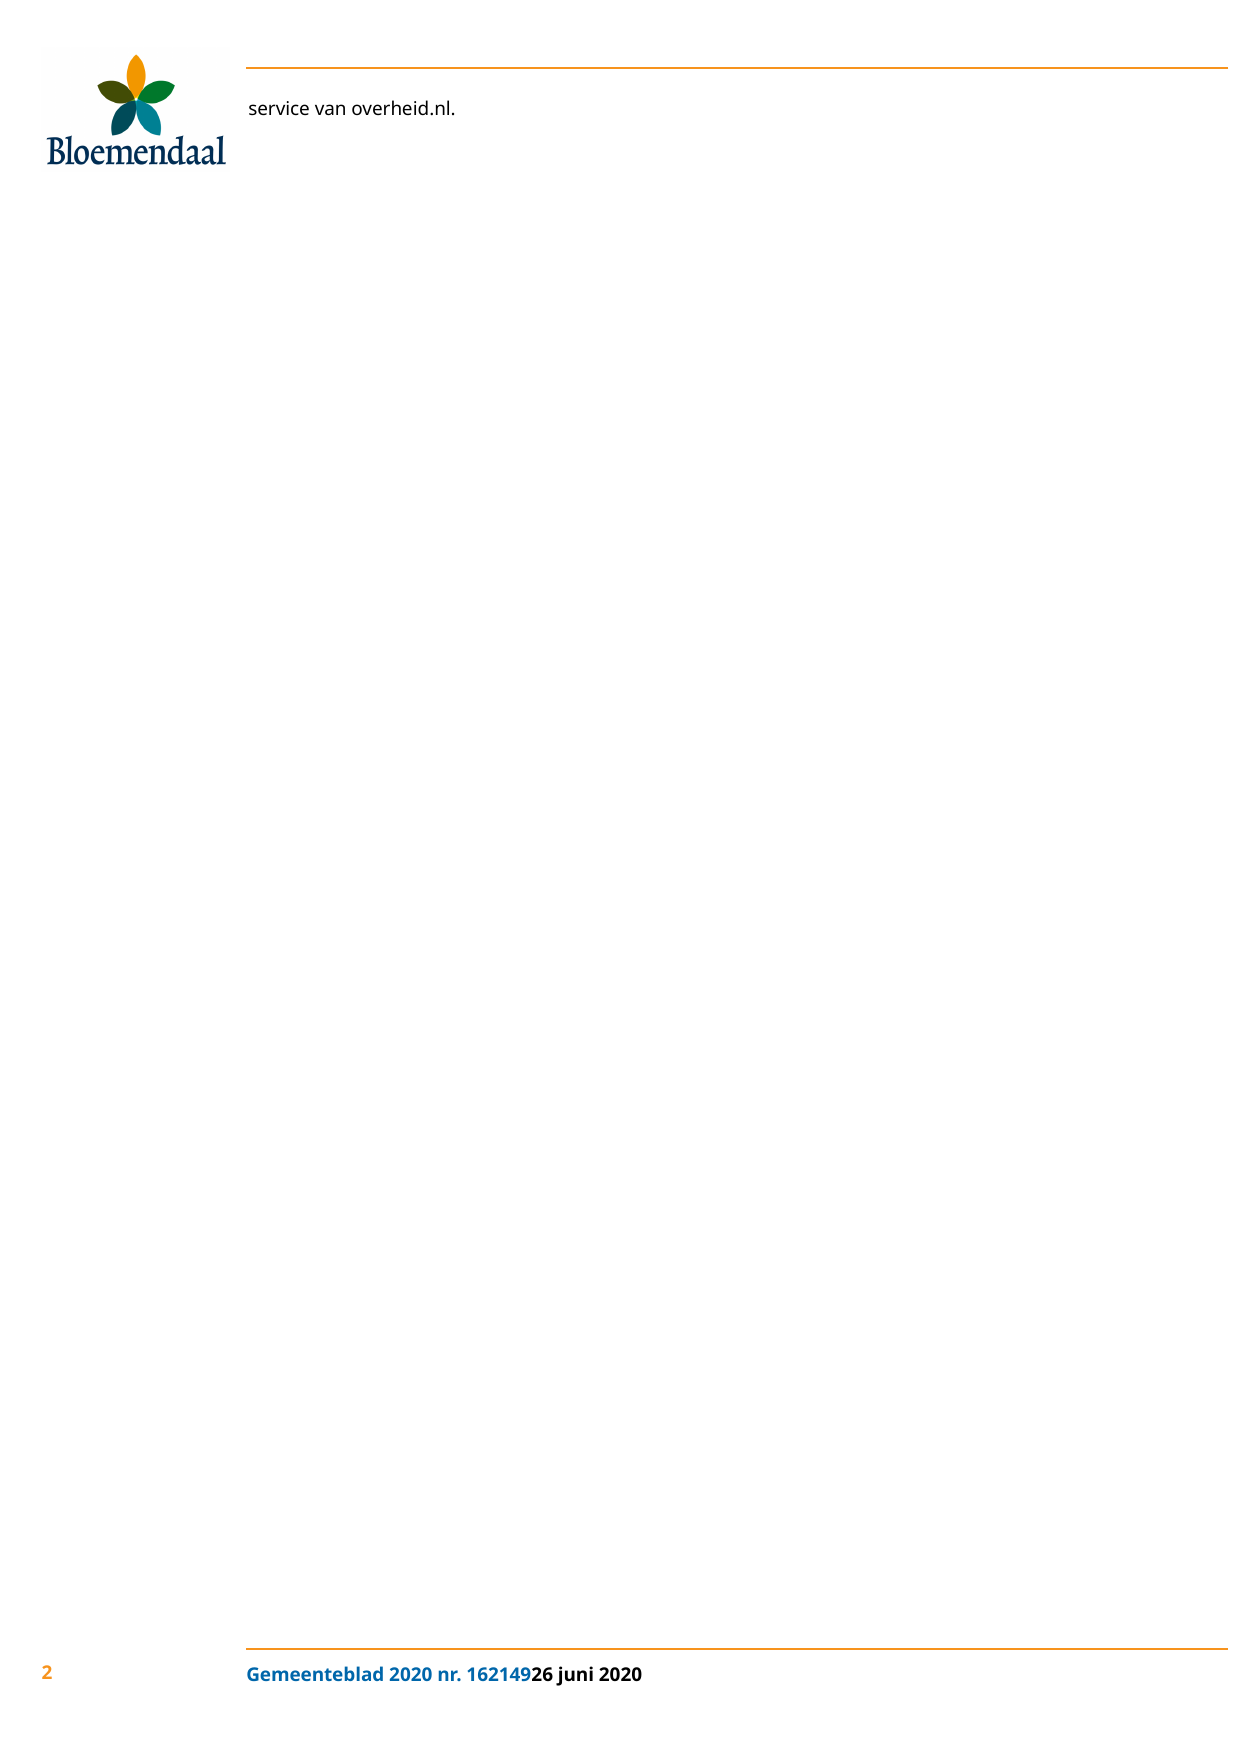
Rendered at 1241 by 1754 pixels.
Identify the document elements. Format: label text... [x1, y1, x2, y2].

text service van overheid.nl. [248, 95, 1152, 121]
picture [41, 47, 231, 172]
